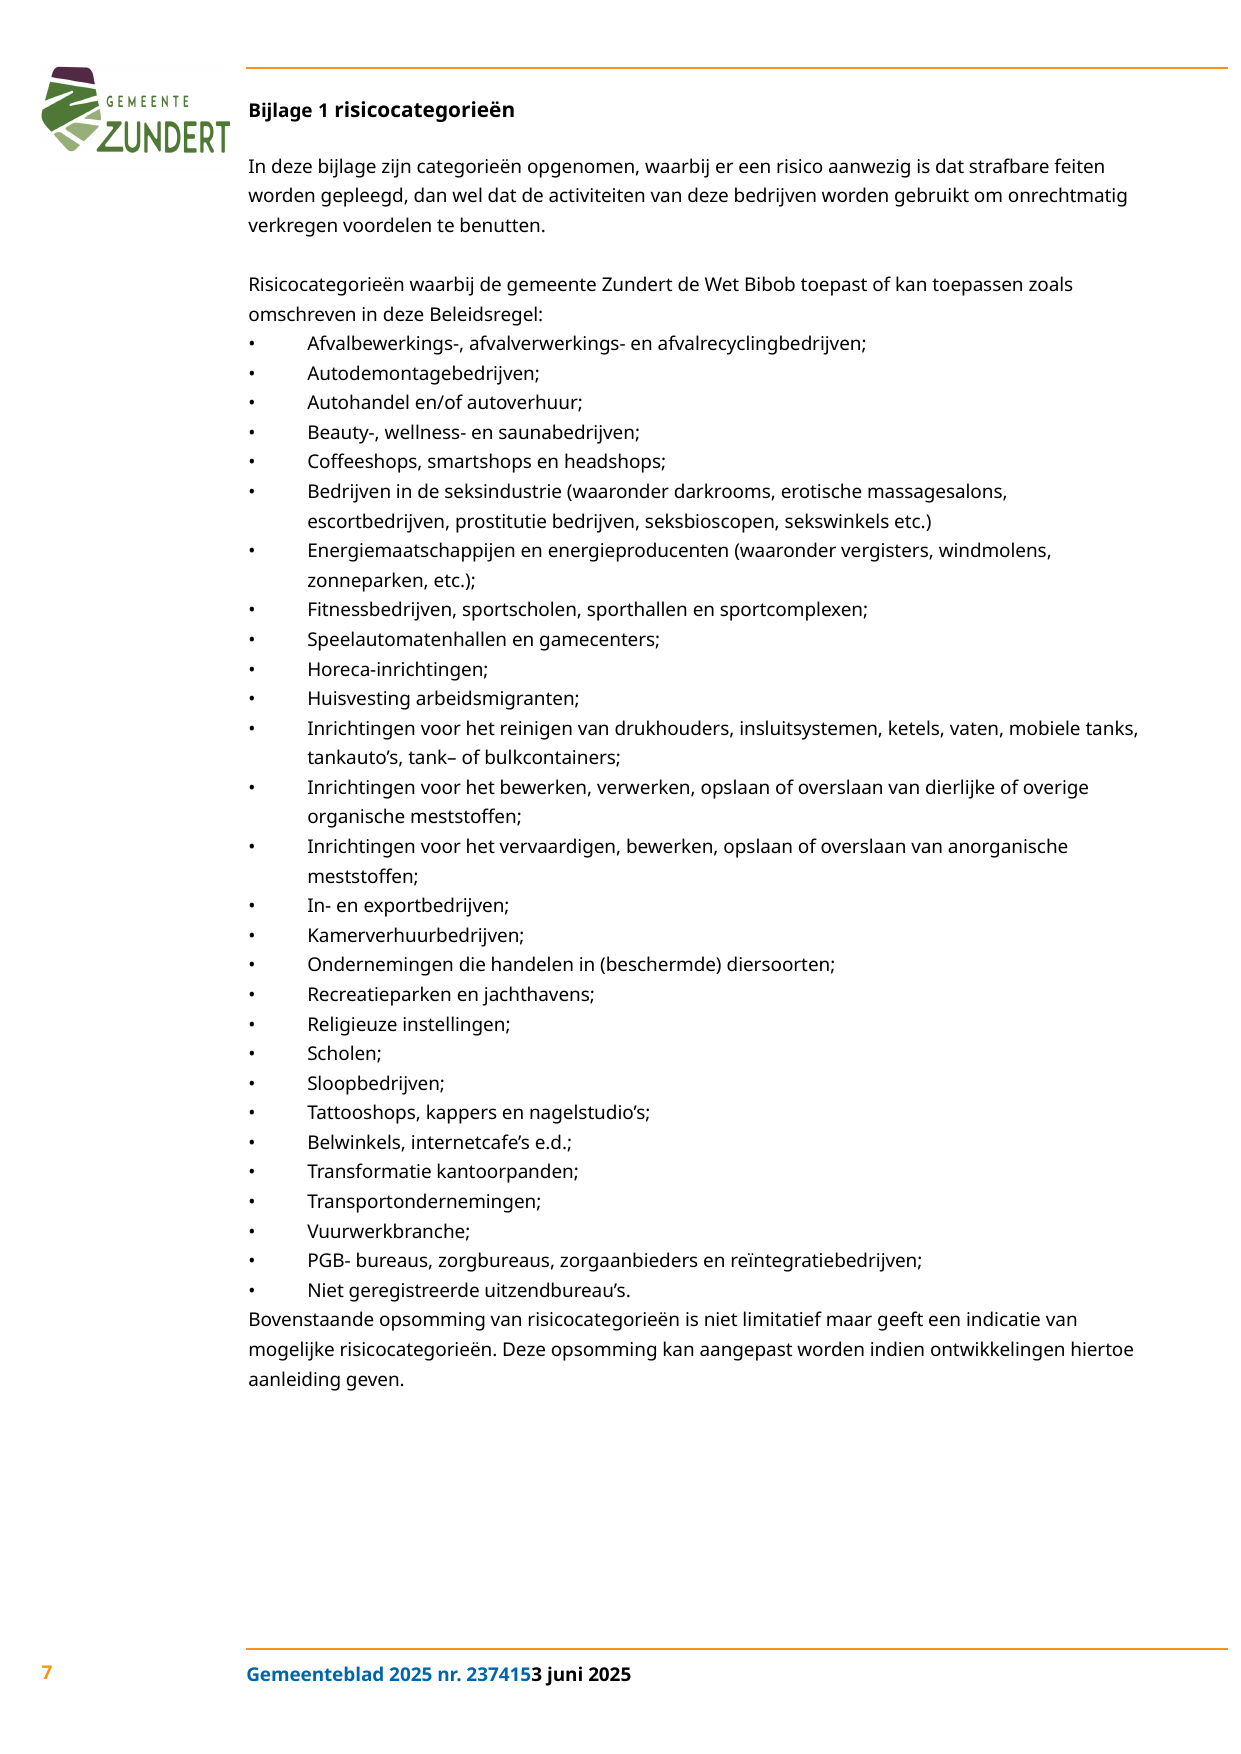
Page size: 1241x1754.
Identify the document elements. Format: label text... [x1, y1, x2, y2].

list Tattooshops, kappers en nagelstudio’s; [248, 1099, 1152, 1125]
text In deze bijlage zijn categorieën opgenomen, waarbij er een risico aanwezig is dat strafbare feiten worden gepleegd, dan wel dat de activiteiten van deze bedrijven worden gebruikt om onrechtmatig verkregen voordelen te benutten. [248, 153, 1152, 238]
list PGB- bureaus, zorgbureaus, zorgaanbieders en reïntegratiebedrijven; [248, 1247, 1152, 1273]
list Beauty-, wellness- en saunabedrijven; [248, 419, 1152, 445]
list Fitnessbedrijven, sportscholen, sporthallen en sportcomplexen; [248, 597, 1152, 622]
text Bijlage 1 risicocategorieën [248, 95, 1152, 123]
list Ondernemingen die handelen in (beschermde) diersoorten; [248, 952, 1152, 977]
list Autohandel en/of autoverhuur; [248, 389, 1152, 415]
list Speelautomatenhallen en gamecenters; [248, 626, 1152, 652]
list Sloopbedrijven; [248, 1070, 1152, 1096]
list Autodemontagebedrijven; [248, 360, 1152, 386]
list Huisvesting arbeidsmigranten; [248, 685, 1152, 711]
list Inrichtingen voor het reinigen van drukhouders, insluitsystemen, ketels, vaten, mobiele tanks, tankauto’s, tank– of bulkcontainers; [248, 715, 1152, 770]
list Coffeeshops, smartshops en headshops; [248, 449, 1152, 474]
list Inrichtingen voor het vervaardigen, bewerken, opslaan of overslaan van anorganische meststoffen; [248, 833, 1152, 889]
list Scholen; [248, 1040, 1152, 1066]
list Belwinkels, internetcafe’s e.d.; [248, 1129, 1152, 1155]
list Religieuze instellingen; [248, 1011, 1152, 1037]
list Afvalbewerkings-, afvalverwerkings- en afvalrecyclingbedrijven; [248, 330, 1152, 356]
list Inrichtingen voor het bewerken, verwerken, opslaan of overslaan van dierlijke of overige organische meststoffen; [248, 774, 1152, 829]
list Bedrijven in de seksindustrie (waaronder darkrooms, erotische massagesalons, escortbedrijven, prostitutie bedrijven, seksbioscopen, sekswinkels etc.) [248, 478, 1152, 534]
list Transportondernemingen; [248, 1188, 1152, 1214]
list Energiemaatschappijen en energieproducenten (waaronder vergisters, windmolens, zonneparken, etc.); [248, 537, 1152, 593]
list Kamerverhuurbedrijven; [248, 922, 1152, 948]
text Bovenstaande opsomming van risicocategorieën is niet limitatief maar geeft een indicatie van mogelijke risicocategorieën. Deze opsomming kan aangepast worden indien ontwikkelingen hiertoe aanleiding geven. [248, 1307, 1152, 1392]
text Risicocategorieën waarbij de gemeente Zundert de Wet Bibob toepast of kan toepassen zoals omschreven in deze Beleidsregel: [248, 271, 1152, 327]
list Horeca-inrichtingen; [248, 656, 1152, 682]
list Niet geregistreerde uitzendbureau’s. [248, 1277, 1152, 1303]
list Vuurwerkbranche; [248, 1218, 1152, 1244]
list Recreatieparken en jachthavens; [248, 981, 1152, 1007]
list In- en exportbedrijven; [248, 892, 1152, 918]
picture [41, 47, 231, 172]
list Transformatie kantoorpanden; [248, 1159, 1152, 1184]
